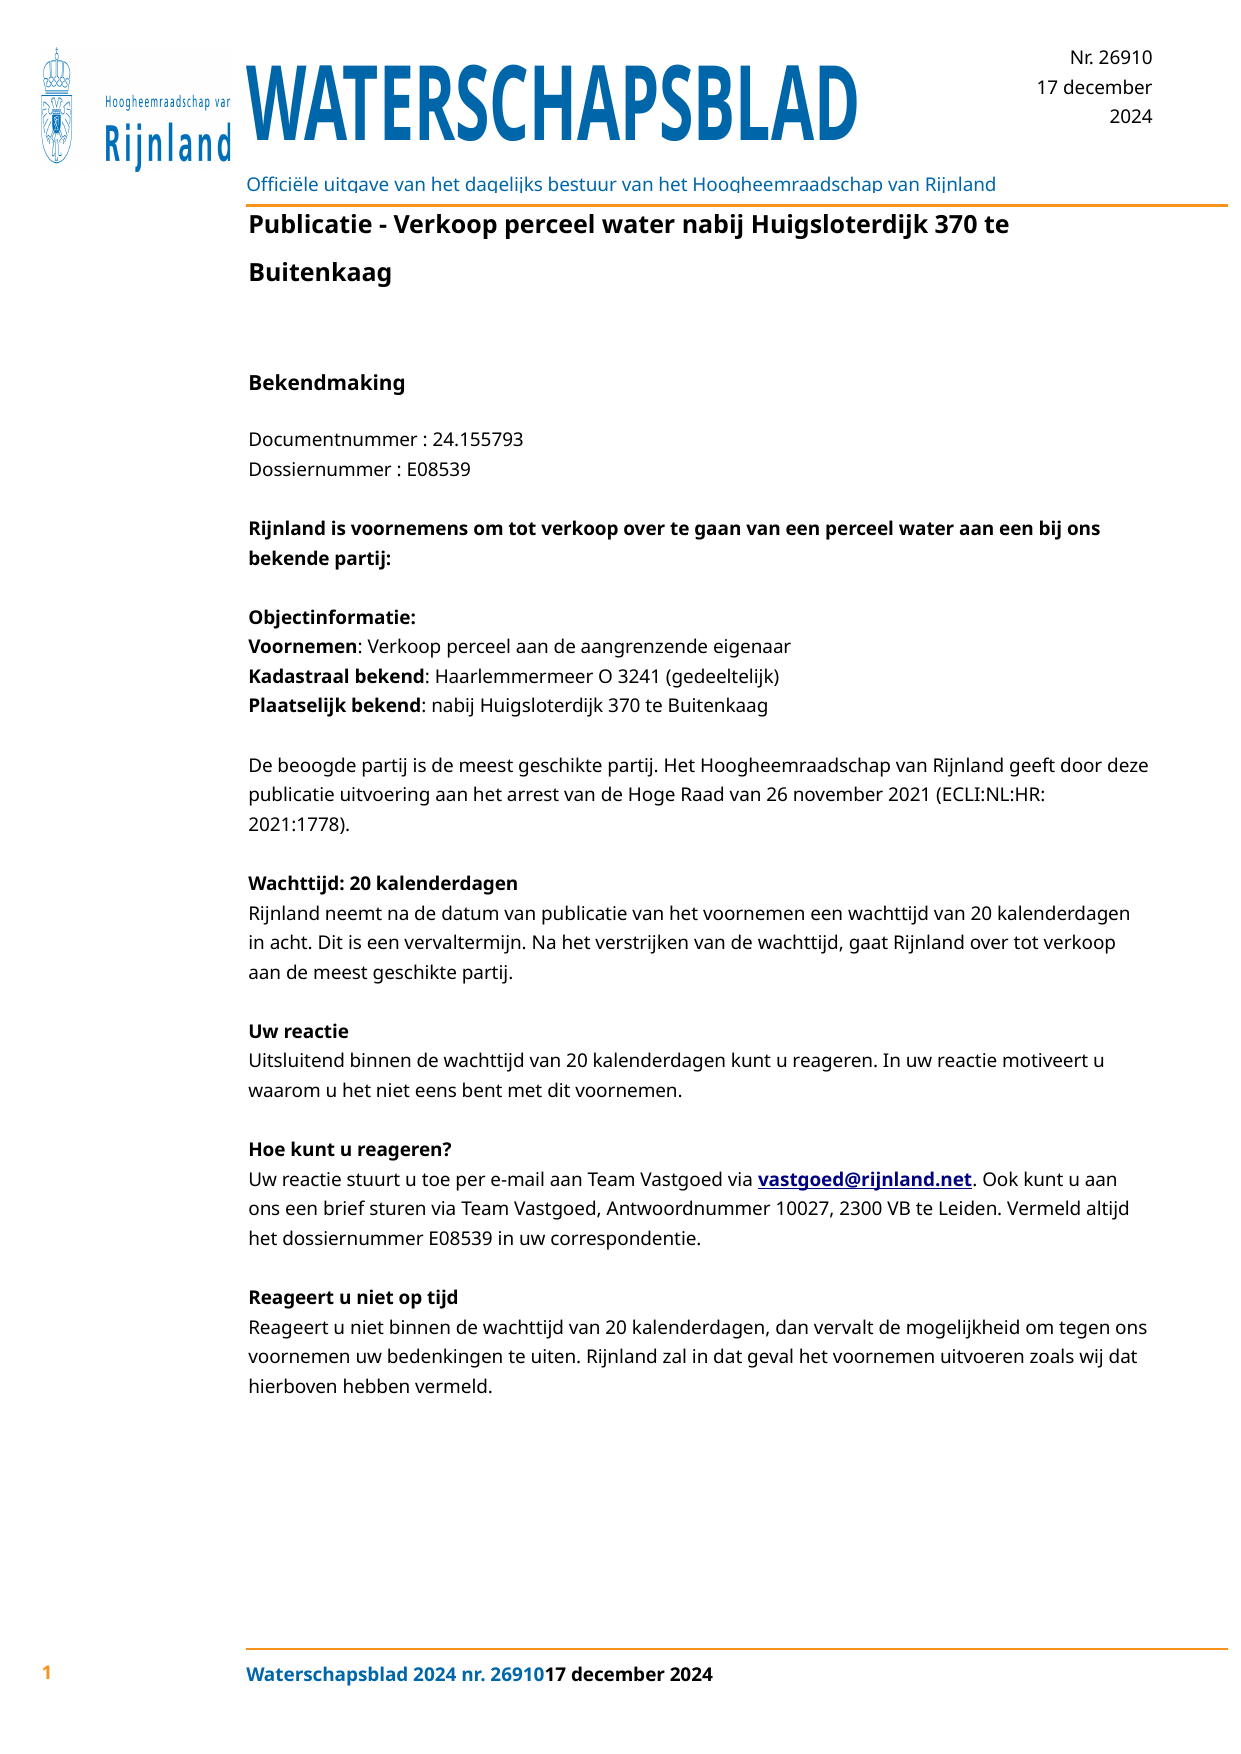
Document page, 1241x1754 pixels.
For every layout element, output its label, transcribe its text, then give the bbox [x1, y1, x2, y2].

text Uw reactie stuurt u toe per e-mail aan Team Vastgoed via vastgoed@rijnland.net. Ook kunt u aan ons een brief sturen via Team Vastgoed, Antwoordnummer 10027, 2300 VB te Leiden. Vermeld altijd het dossiernummer E08539 in uw correspondentie. [248, 1166, 1152, 1251]
text Wachttijd: 20 kalenderdagen [248, 870, 1152, 896]
text Voornemen: Verkoop perceel aan de aangrenzende eigenaar [248, 633, 1152, 659]
text Publicatie - Verkoop perceel water nabij Huigsloterdijk 370 te Buitenkaag [248, 207, 1152, 288]
text Rijnland neemt na de datum van publicatie van het voornemen een wachttijd van 20 kalenderdagen in acht. Dit is een vervaltermijn. Na het verstrijken van de wachttijd, gaat Rijnland over tot verkoop aan de meest geschikte partij. [248, 900, 1152, 984]
text Objectinformatie: [248, 604, 1152, 629]
text De beoogde partij is de meest geschikte partij. Het Hoogheemraadschap van Rijnland geeft door deze publicatie uitvoering aan het arrest van de Hoge Raad van 26 november 2021 (ECLI:NL:HR: 2021:1778). [248, 752, 1152, 837]
text Documentnummer : 24.155793 [248, 426, 1152, 452]
text Bekendmaking [248, 368, 1152, 397]
text Dossiernummer : E08539 [248, 456, 1152, 482]
text Plaatselijk bekend: nabij Huigsloterdijk 370 te Buitenkaag [248, 693, 1152, 718]
text Reageert u niet op tijd [248, 1284, 1152, 1310]
text Kadastraal bekend: Haarlemmermeer O 3241 (gedeeltelijk) [248, 663, 1152, 689]
text Reageert u niet binnen de wachttijd van 20 kalenderdagen, dan vervalt de mogelijkheid om tegen ons voornemen uw bedenkingen te uiten. Rijnland zal in dat geval het voornemen uitvoeren zoals wij dat hierboven hebben vermeld. [248, 1314, 1152, 1399]
text Uitsluitend binnen de wachttijd van 20 kalenderdagen kunt u reageren. In uw reactie motiveert u waarom u het niet eens bent met dit voornemen. [248, 1048, 1152, 1103]
text Rijnland is voornemens om tot verkoop over te gaan van een perceel water aan een bij ons bekende partij: [248, 515, 1152, 570]
text Hoe kunt u reageren? [248, 1136, 1152, 1162]
text Uw reactie [248, 1018, 1152, 1044]
picture [41, 47, 231, 172]
